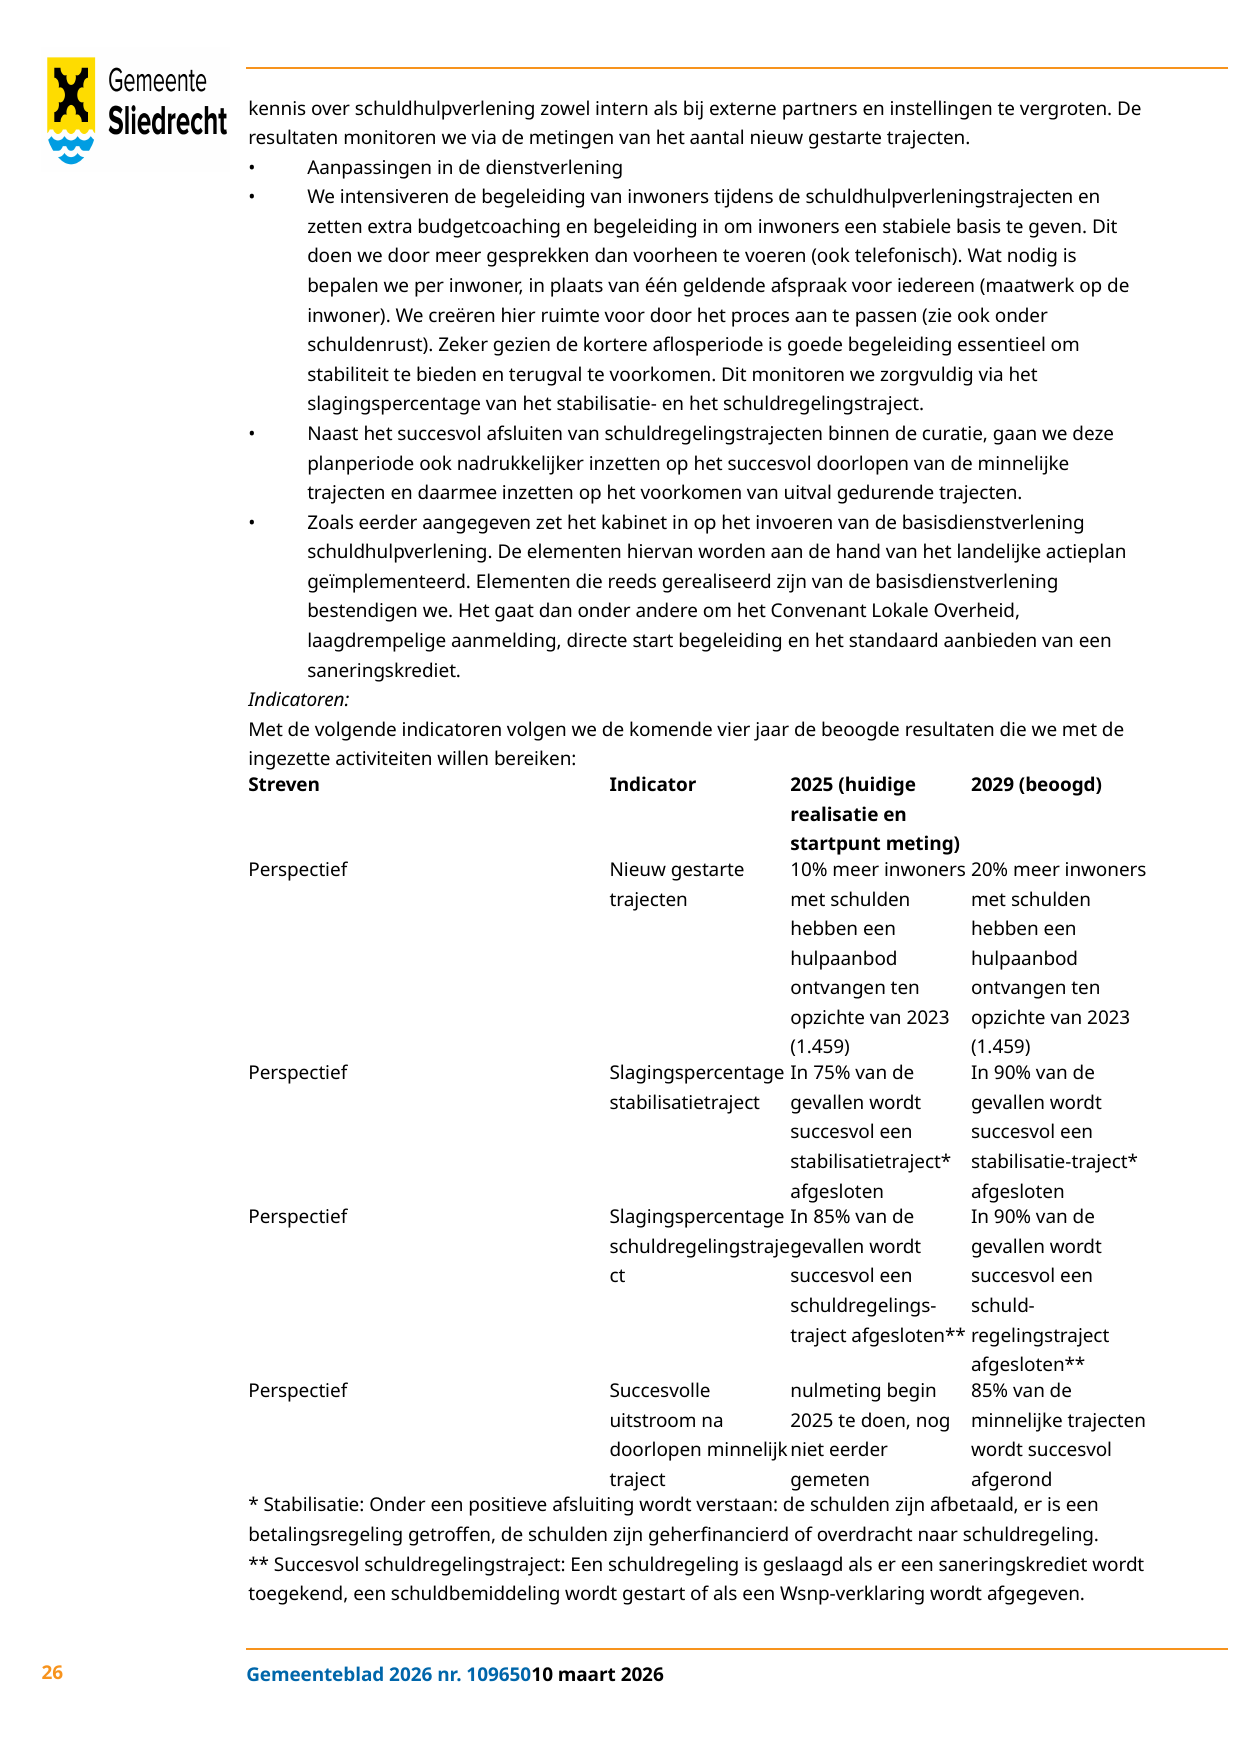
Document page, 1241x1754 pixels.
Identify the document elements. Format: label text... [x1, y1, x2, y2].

table_cell Perspectief [248, 1204, 609, 1377]
picture [41, 47, 231, 172]
table_cell Slagingspercentage stabilisatietraject [609, 1060, 790, 1203]
table_cell Perspectief [248, 1377, 609, 1492]
table_cell 10% meer inwoners met schulden hebben een hulpaanbod ontvangen ten opzichte van 2023 (1.459) [790, 856, 971, 1059]
table_cell 2029 (beoogd) [971, 771, 1152, 856]
table_cell Streven [248, 771, 609, 856]
table_cell Perspectief [248, 1060, 609, 1203]
table_cell kennis over schuldhulpverlening zowel intern als bij externe partners en instellingen te vergroten. De resultaten monitoren we via de metingen van het aantal nieuw gestarte trajecten. Aanpassingen in de dienstverlening We intensiveren de begeleiding van inwoners tijdens de schuldhulpverleningstrajecten en zetten extra budgetcoaching en begeleiding in om inwoners een stabiele basis te geven. Dit doen we door meer gesprekken dan voorheen te voeren (ook telefonisch). Wat nodig is bepalen we per inwoner, in plaats van één geldende afspraak voor iedereen (maatwerk op de inwoner). We creëren hier ruimte voor door het proces aan te passen (zie ook onder schuldenrust). Zeker gezien de kortere aflosperiode is goede begeleiding essentieel om stabiliteit te bieden en terugval te voorkomen. Dit monitoren we zorgvuldig via het slagingspercentage van het stabilisatie- en het schuldregelingstraject. Naast het succesvol afsluiten van schuldregelingstrajecten binnen de curatie, gaan we deze planperiode ook nadrukkelijker inzetten op het succesvol doorlopen van de minnelijke trajecten en daarmee inzetten op het voorkomen van uitval gedurende trajecten. Zoals eerder aangegeven zet het kabinet in op het invoeren van de basisdienstverlening schuldhulpverlening. De elementen hiervan worden aan de hand van het landelijke actieplan geïmplementeerd. Elementen die reeds gerealiseerd zijn van de basisdienstverlening bestendigen we. Het gaat dan onder andere om het Convenant Lokale Overheid, laagdrempelige aanmelding, directe start begeleiding en het standaard aanbieden van een saneringskrediet. Indicatoren: Met de volgende indicatoren volgen we de komende vier jaar de beoogde resultaten die we met de ingezette activiteiten willen bereiken: [248, 95, 1152, 771]
table_cell nulmeting begin 2025 te doen, nog niet eerder gemeten [790, 1377, 971, 1492]
table_cell Nieuw gestarte trajecten [609, 856, 790, 1059]
table_cell * Stabilisatie: Onder een positieve afsluiting wordt verstaan: de schulden zijn afbetaald, er is een betalingsregeling getroffen, de schulden zijn geherfinancierd of overdracht naar schuldregeling. ** Succesvol schuldregelingstraject: Een schuldregeling is geslaagd als er een saneringskrediet wordt toegekend, een schuldbemiddeling wordt gestart of als een Wsnp-verklaring wordt afgegeven. [248, 1492, 1152, 1606]
table_cell Slagingspercentage schuldregelingstraject [609, 1204, 790, 1377]
table_cell Indicator [609, 771, 790, 856]
table_cell In 85% van de gevallen wordt succesvol een schuldregelings-traject afgesloten** [790, 1204, 971, 1377]
table_cell 20% meer inwoners met schulden hebben een hulpaanbod ontvangen ten opzichte van 2023 (1.459) [971, 856, 1152, 1059]
table_cell In 90% van de gevallen wordt succesvol een stabilisatie-traject* afgesloten [971, 1060, 1152, 1203]
table_cell In 90% van de gevallen wordt succesvol een schuld-regelingstraject afgesloten** [971, 1204, 1152, 1377]
table_cell 2025 (huidige realisatie en startpunt meting) [790, 771, 971, 856]
table_cell Succesvolle uitstroom na doorlopen minnelijk traject [609, 1377, 790, 1492]
table_cell In 75% van de gevallen wordt succesvol een stabilisatietraject* afgesloten [790, 1060, 971, 1203]
table_cell Perspectief [248, 856, 609, 1059]
table_cell 85% van de minnelijke trajecten wordt succesvol afgerond [971, 1377, 1152, 1492]
